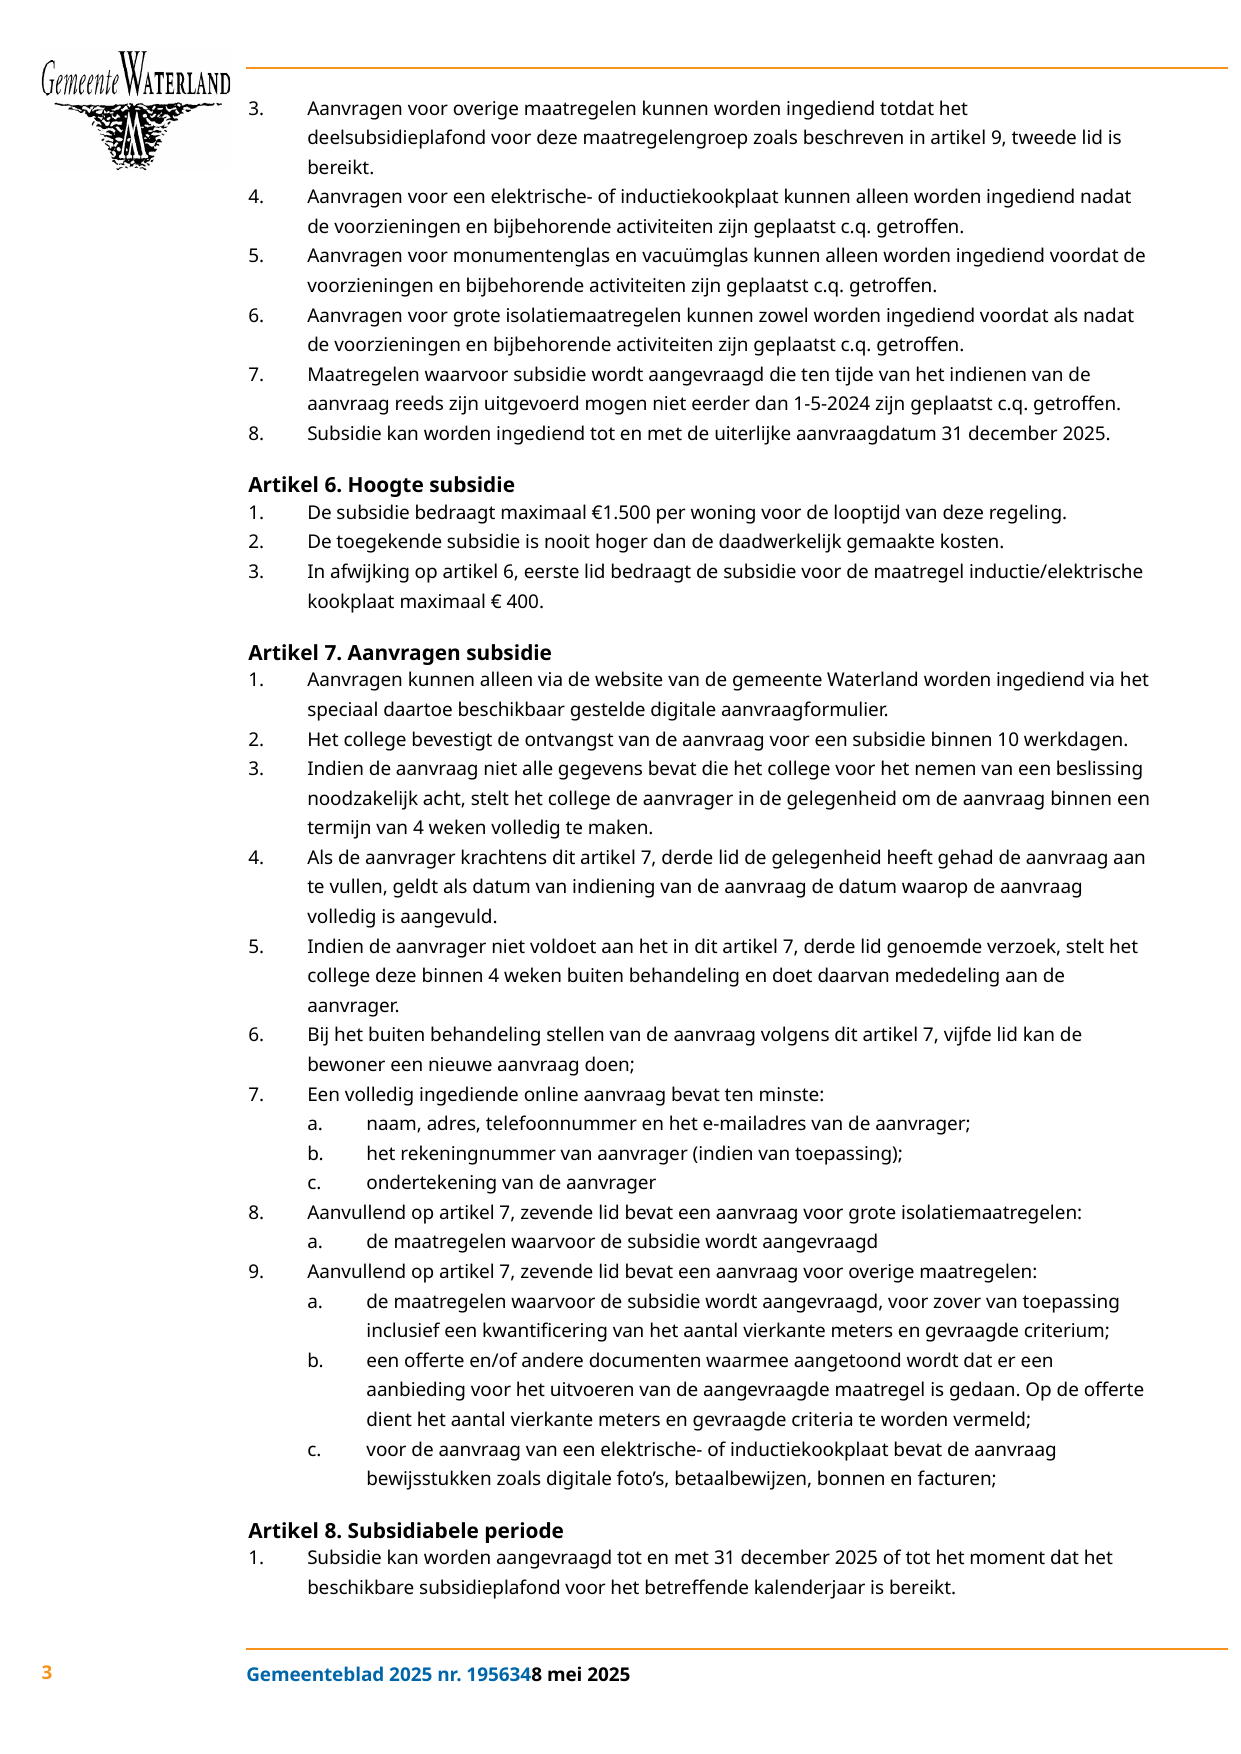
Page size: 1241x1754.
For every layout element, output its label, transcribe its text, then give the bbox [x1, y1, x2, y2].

list de maatregelen waarvoor de subsidie wordt aangevraagd, voor zover van toepassing inclusief een kwantificering van het aantal vierkante meters en gevraagde criterium; [307, 1288, 1152, 1343]
list een offerte en/of andere documenten waarmee aangetoond wordt dat er een aanbieding voor het uitvoeren van de aangevraagde maatregel is gedaan. Op de offerte dient het aantal vierkante meters en gevraagde criteria te worden vermeld; [307, 1347, 1152, 1432]
list Aanvragen voor een elektrische- of inductiekookplaat kunnen alleen worden ingediend nadat de voorzieningen en bijbehorende activiteiten zijn geplaatst c.q. getroffen. [248, 183, 1152, 239]
list Aanvragen voor grote isolatiemaatregelen kunnen zowel worden ingediend voordat als nadat de voorzieningen en bijbehorende activiteiten zijn geplaatst c.q. getroffen. [248, 302, 1152, 357]
list Bij het buiten behandeling stellen van de aanvraag volgens dit artikel 7, vijfde lid kan de bewoner een nieuwe aanvraag doen; [248, 1022, 1152, 1077]
list In afwijking op artikel 6, eerste lid bedraagt de subsidie voor de maatregel inductie/elektrische kookplaat maximaal € 400. [248, 558, 1152, 613]
text Artikel 7. Aanvragen subsidie [248, 638, 1152, 667]
list naam, adres, telefoonnummer en het e-mailadres van de aanvrager; [307, 1110, 1152, 1136]
list Maatregelen waarvoor subsidie wordt aangevraagd die ten tijde van het indienen van de aanvraag reeds zijn uitgevoerd mogen niet eerder dan 1-5-2024 zijn geplaatst c.q. getroffen. [248, 361, 1152, 416]
picture [41, 47, 231, 172]
list het rekeningnummer van aanvrager (indien van toepassing); [307, 1140, 1152, 1166]
list Subsidie kan worden aangevraagd tot en met 31 december 2025 of tot het moment dat het beschikbare subsidieplafond voor het betreffende kalenderjaar is bereikt. [248, 1544, 1152, 1599]
list Aanvragen voor monumentenglas en vacuümglas kunnen alleen worden ingediend voordat de voorzieningen en bijbehorende activiteiten zijn geplaatst c.q. getroffen. [248, 243, 1152, 298]
list Aanvullend op artikel 7, zevende lid bevat een aanvraag voor grote isolatiemaatregelen: [248, 1199, 1152, 1225]
list ondertekening van de aanvrager [307, 1169, 1152, 1195]
list Aanvragen voor overige maatregelen kunnen worden ingediend totdat het deelsubsidieplafond voor deze maatregelengroep zoals beschreven in artikel 9, tweede lid is bereikt. [248, 95, 1152, 180]
list Een volledig ingediende online aanvraag bevat ten minste: [248, 1081, 1152, 1107]
list De toegekende subsidie is nooit hoger dan de daadwerkelijk gemaakte kosten. [248, 529, 1152, 554]
list Subsidie kan worden ingediend tot en met de uiterlijke aanvraagdatum 31 december 2025. [248, 420, 1152, 446]
list de maatregelen waarvoor de subsidie wordt aangevraagd [307, 1229, 1152, 1254]
list Als de aanvrager krachtens dit artikel 7, derde lid de gelegenheid heeft gehad de aanvraag aan te vullen, geldt als datum van indiening van de aanvraag de datum waarop de aanvraag volledig is aangevuld. [248, 844, 1152, 929]
list Aanvragen kunnen alleen via de website van de gemeente Waterland worden ingediend via het speciaal daartoe beschikbaar gestelde digitale aanvraagformulier. [248, 667, 1152, 722]
text Artikel 6. Hoogte subsidie [248, 471, 1152, 499]
list Aanvullend op artikel 7, zevende lid bevat een aanvraag voor overige maatregelen: [248, 1258, 1152, 1284]
list voor de aanvraag van een elektrische- of inductiekookplaat bevat de aanvraag bewijsstukken zoals digitale foto’s, betaalbewijzen, bonnen en facturen; [307, 1436, 1152, 1491]
text Artikel 8. Subsidiabele periode [248, 1516, 1152, 1544]
list Indien de aanvraag niet alle gegevens bevat die het college voor het nemen van een beslissing noodzakelijk acht, stelt het college de aanvrager in de gelegenheid om de aanvraag binnen een termijn van 4 weken volledig te maken. [248, 755, 1152, 840]
list De subsidie bedraagt maximaal €1.500 per woning voor de looptijd van deze regeling. [248, 499, 1152, 525]
list Indien de aanvrager niet voldoet aan het in dit artikel 7, derde lid genoemde verzoek, stelt het college deze binnen 4 weken buiten behandeling en doet daarvan mededeling aan de aanvrager. [248, 933, 1152, 1018]
list Het college bevestigt de ontvangst van de aanvraag voor een subsidie binnen 10 werkdagen. [248, 726, 1152, 752]
